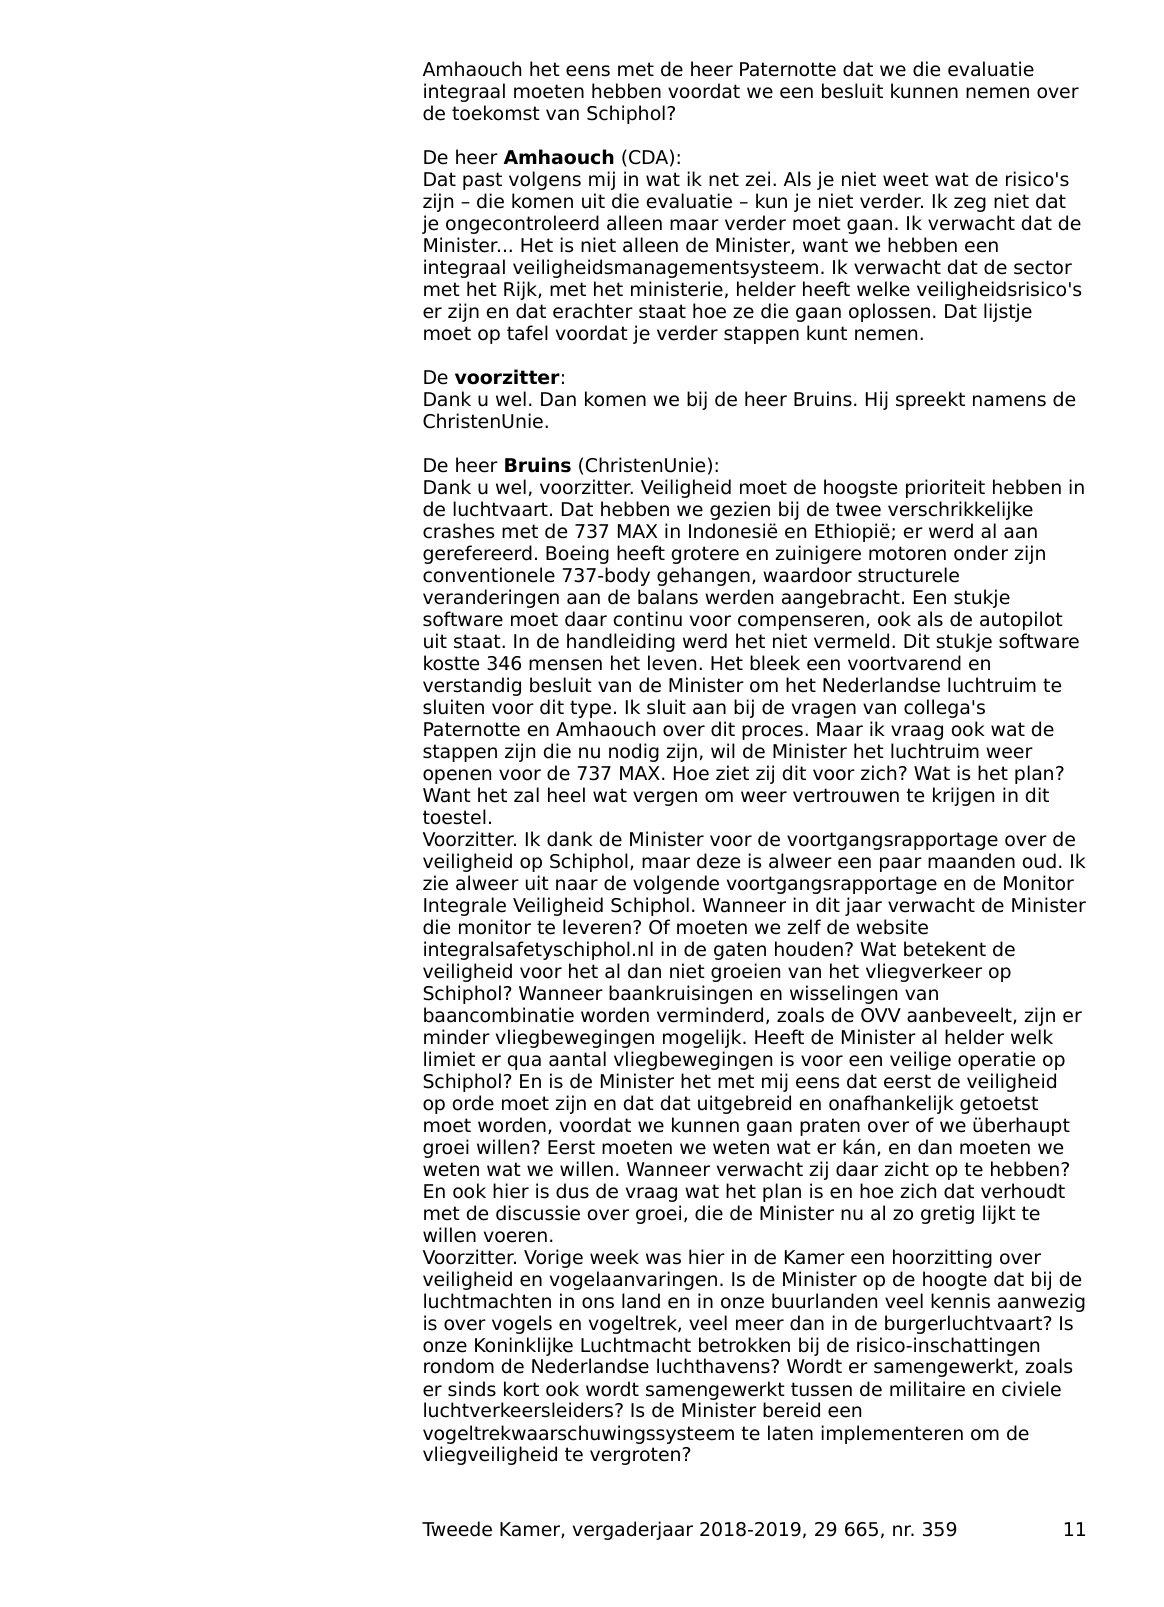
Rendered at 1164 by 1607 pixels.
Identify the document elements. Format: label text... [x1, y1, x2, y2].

text De voorzitter: [422, 367, 1087, 389]
text Voorzitter. Ik dank de Minister voor de voortgangsrapportage over de veiligheid op Schiphol, maar deze is alweer een paar maanden oud. Ik zie alweer uit naar de volgende voortgangsrapportage en de Monitor Integrale Veiligheid Schiphol. Wanneer in dit jaar verwacht de Minister die monitor te leveren? Of moeten we zelf de website integralsafetyschiphol.nl in de gaten houden? Wat betekent de veiligheid voor het al dan niet groeien van het vliegverkeer op Schiphol? Wanneer baankruisingen en wisselingen van baancombinatie worden verminderd, zoals de OVV aanbeveelt, zijn er minder vliegbewegingen mogelijk. Heeft de Minister al helder welk limiet er qua aantal vliegbewegingen is voor een veilige operatie op Schiphol? En is de Minister het met mij eens dat eerst de veiligheid op orde moet zijn en dat dat uitgebreid en onafhankelijk getoetst moet worden, voordat we kunnen gaan praten over of we überhaupt groei willen? Eerst moeten we weten wat er kán, en dan moeten we weten wat we willen. Wanneer verwacht zij daar zicht op te hebben? En ook hier is dus de vraag wat het plan is en hoe zich dat verhoudt met de discussie over groei, die de Minister nu al zo gretig lijkt te willen voeren. [422, 829, 1087, 1247]
text Amhaouch het eens met de heer Paternotte dat we die evaluatie integraal moeten hebben voordat we een besluit kunnen nemen over de toekomst van Schiphol? [422, 59, 1087, 125]
text De heer Bruins (ChristenUnie): [422, 455, 1087, 477]
text Voorzitter. Vorige week was hier in de Kamer een hoorzitting over veiligheid en vogelaanvaringen. Is de Minister op de hoogte dat bij de luchtmachten in ons land en in onze buurlanden veel kennis aanwezig is over vogels en vogeltrek, veel meer dan in de burgerluchtvaart? Is onze Koninklijke Luchtmacht betrokken bij de risico-inschattingen rondom de Nederlandse luchthavens? Wordt er samengewerkt, zoals er sinds kort ook wordt samengewerkt tussen de militaire en civiele luchtverkeersleiders? Is de Minister bereid een vogeltrekwaarschuwingssysteem te laten implementeren om de vliegveiligheid te vergroten? [422, 1247, 1087, 1466]
text De heer Amhaouch (CDA): [422, 147, 1087, 169]
text Dank u wel. Dan komen we bij de heer Bruins. Hij spreekt namens de ChristenUnie. [422, 389, 1087, 433]
text Dank u wel, voorzitter. Veiligheid moet de hoogste prioriteit hebben in de luchtvaart. Dat hebben we gezien bij de twee verschrikkelijke crashes met de 737 MAX in Indonesië en Ethiopië; er werd al aan gerefereerd. Boeing heeft grotere en zuinigere motoren onder zijn conventionele 737-body gehangen, waardoor structurele veranderingen aan de balans werden aangebracht. Een stukje software moet daar continu voor compenseren, ook als de autopilot uit staat. In de handleiding werd het niet vermeld. Dit stukje software kostte 346 mensen het leven. Het bleek een voortvarend en verstandig besluit van de Minister om het Nederlandse luchtruim te sluiten voor dit type. Ik sluit aan bij de vragen van collega's Paternotte en Amhaouch over dit proces. Maar ik vraag ook wat de stappen zijn die nu nodig zijn, wil de Minister het luchtruim weer openen voor de 737 MAX. Hoe ziet zij dit voor zich? Wat is het plan? Want het zal heel wat vergen om weer vertrouwen te krijgen in dit toestel. [422, 477, 1087, 829]
text Dat past volgens mij in wat ik net zei. Als je niet weet wat de risico's zijn – die komen uit die evaluatie – kun je niet verder. Ik zeg niet dat je ongecontroleerd alleen maar verder moet gaan. Ik verwacht dat de Minister... Het is niet alleen de Minister, want we hebben een integraal veiligheidsmanagementsysteem. Ik verwacht dat de sector met het Rijk, met het ministerie, helder heeft welke veiligheidsrisico's er zijn en dat erachter staat hoe ze die gaan oplossen. Dat lijstje moet op tafel voordat je verder stappen kunt nemen. [422, 169, 1087, 345]
